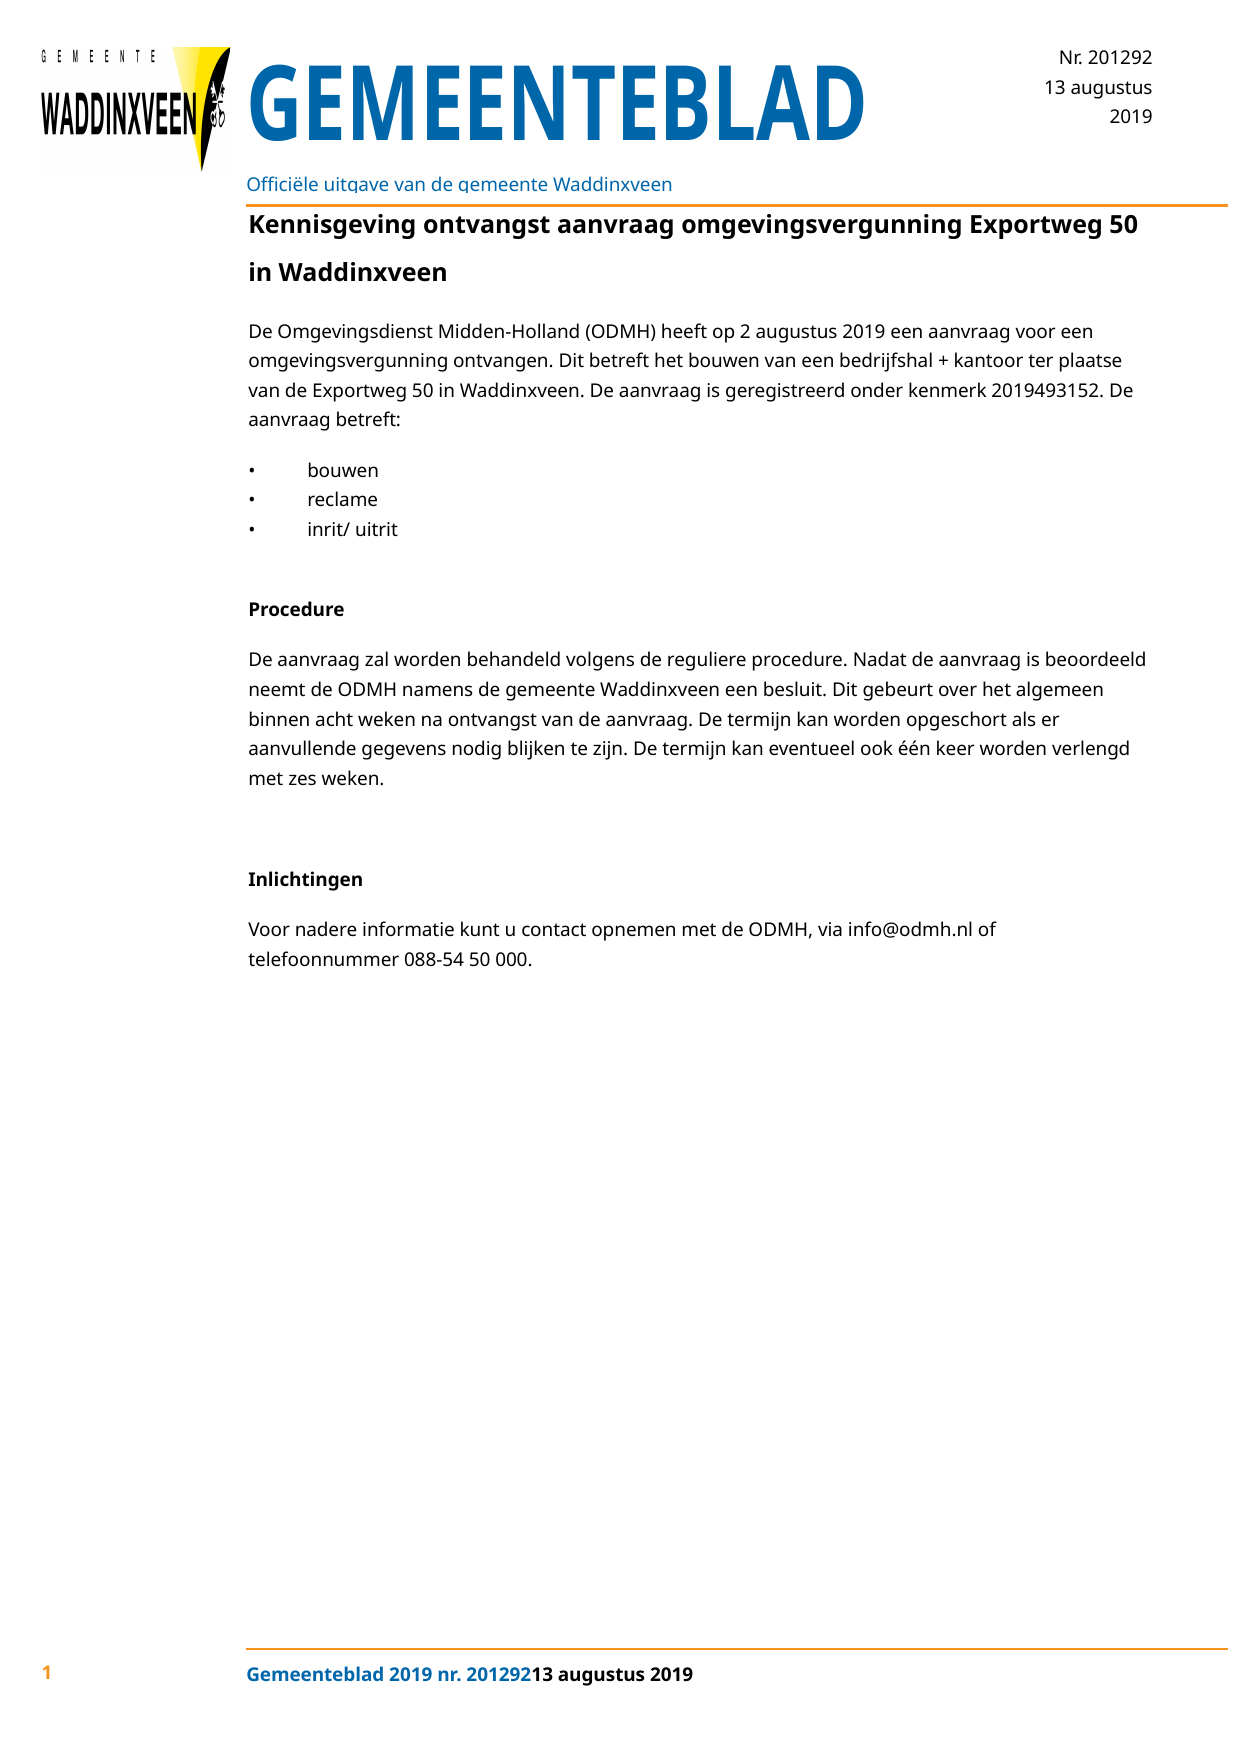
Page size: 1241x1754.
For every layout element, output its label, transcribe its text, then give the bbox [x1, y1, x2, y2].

list inrit/ uitrit [248, 516, 1152, 542]
list reclame [248, 487, 1152, 512]
text Inlichtingen [248, 866, 1152, 892]
text Procedure [248, 596, 1152, 622]
text Voor nadere informatie kunt u contact opnemen met de ODMH, via info@odmh.nl of telefoonnummer 088-54 50 000. [248, 916, 1152, 972]
text Kennisgeving ontvangst aanvraag omgevingsvergunning Exportweg 50 in Waddinxveen [248, 207, 1152, 288]
list bouwen [248, 457, 1152, 483]
picture [41, 47, 231, 172]
text De aanvraag zal worden behandeld volgens de reguliere procedure. Nadat de aanvraag is beoordeeld neemt de ODMH namens de gemeente Waddinxveen een besluit. Dit gebeurt over het algemeen binnen acht weken na ontvangst van de aanvraag. De termijn kan worden opgeschort als er aanvullende gegevens nodig blijken te zijn. De termijn kan eventueel ook één keer worden verlengd met zes weken. [248, 647, 1152, 791]
text De Omgevingsdienst Midden-Holland (ODMH) heeft op 2 augustus 2019 een aanvraag voor een omgevingsvergunning ontvangen. Dit betreft het bouwen van een bedrijfshal + kantoor ter plaatse van de Exportweg 50 in Waddinxveen. De aanvraag is geregistreerd onder kenmerk 2019493152. De aanvraag betreft: [248, 318, 1152, 432]
